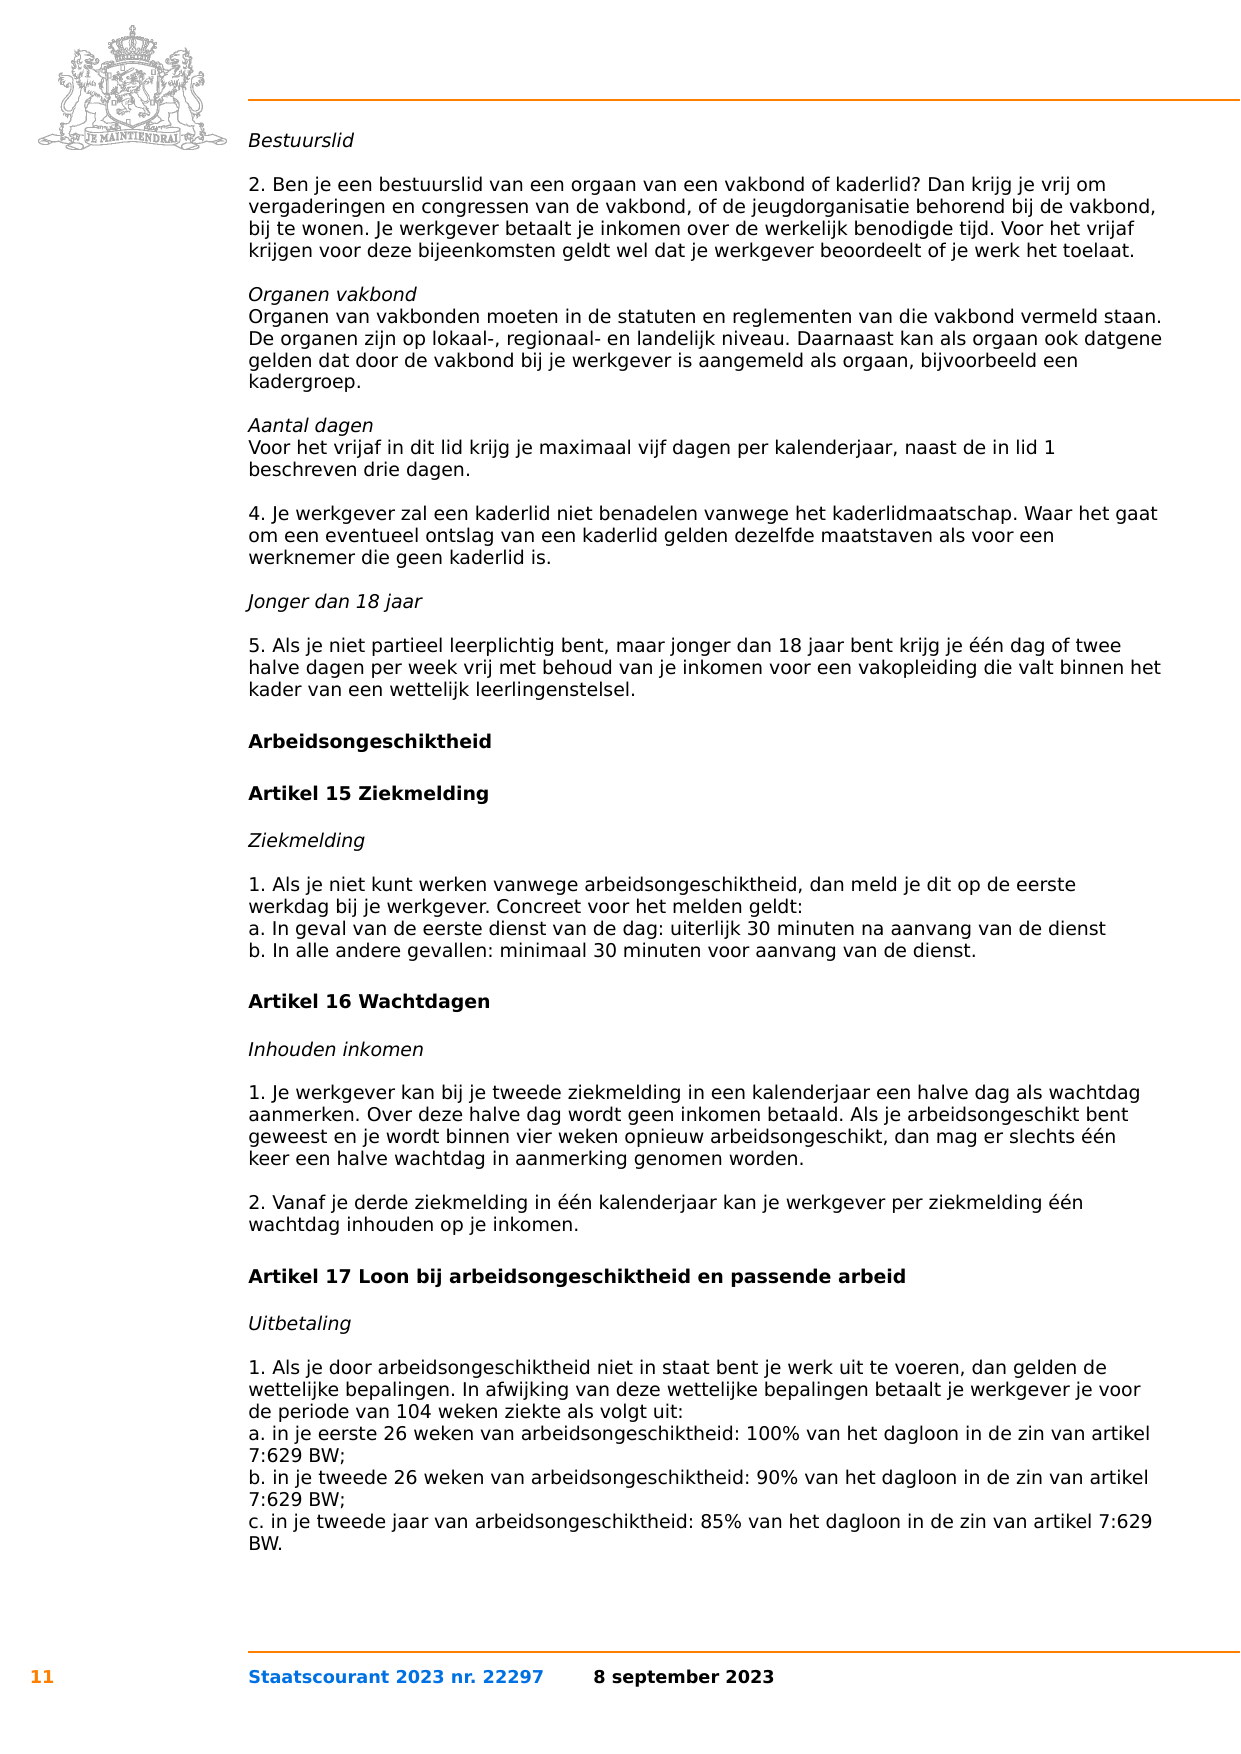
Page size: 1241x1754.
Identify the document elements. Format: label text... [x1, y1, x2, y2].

text b. in je tweede 26 weken van arbeidsongeschiktheid: 90% van het dagloon in de zin van artikel 7:629 BW; [248, 1467, 1163, 1511]
subtitle Artikel 16 Wachtdagen [248, 991, 1163, 1013]
subtitle Aantal dagen [248, 415, 1163, 437]
text b. In alle andere gevallen: minimaal 30 minuten voor aanvang van de dienst. [248, 939, 1163, 961]
text Organen van vakbonden moeten in de statuten en reglementen van die vakbond vermeld staan. De organen zijn op lokaal-, regionaal- en landelijk niveau. Daarnaast kan als orgaan ook datgene gelden dat door de vakbond bij je werkgever is aangemeld als orgaan, bijvoorbeeld een kadergroep. [248, 306, 1163, 393]
text a. In geval van de eerste dienst van de dag: uiterlijk 30 minuten na aanvang van de dienst [248, 917, 1163, 939]
picture [38, 25, 227, 150]
subtitle Arbeidsongeschiktheid [248, 731, 1163, 753]
text 1. Als je door arbeidsongeschiktheid niet in staat bent je werk uit te voeren, dan gelden de wettelijke bepalingen. In afwijking van deze wettelijke bepalingen betaalt je werkgever je voor de periode van 104 weken ziekte als volgt uit: [248, 1357, 1163, 1423]
text 2. Vanaf je derde ziekmelding in één kalenderjaar kan je werkgever per ziekmelding één wachtdag inhouden op je inkomen. [248, 1192, 1163, 1236]
subtitle Artikel 15 Ziekmelding [248, 783, 1163, 805]
subtitle Bestuurslid [248, 130, 1163, 152]
text 1. Je werkgever kan bij je tweede ziekmelding in een kalenderjaar een halve dag als wachtdag aanmerken. Over deze halve dag wordt geen inkomen betaald. Als je arbeidsongeschikt bent geweest en je wordt binnen vier weken opnieuw arbeidsongeschikt, dan mag er slechts één keer een halve wachtdag in aanmerking genomen worden. [248, 1082, 1163, 1170]
subtitle Uitbetaling [248, 1313, 1163, 1335]
text 2. Ben je een bestuurslid van een orgaan van een vakbond of kaderlid? Dan krijg je vrij om vergaderingen en congressen van de vakbond, of de jeugdorganisatie behorend bij de vakbond, bij te wonen. Je werkgever betaalt je inkomen over de werkelijk benodigde tijd. Voor het vrijaf krijgen voor deze bijeenkomsten geldt wel dat je werkgever beoordeelt of je werk het toelaat. [248, 174, 1163, 262]
subtitle Ziekmelding [248, 830, 1163, 852]
subtitle Organen vakbond [248, 283, 1163, 306]
text c. in je tweede jaar van arbeidsongeschiktheid: 85% van het dagloon in de zin van artikel 7:629 BW. [248, 1511, 1163, 1555]
text 4. Je werkgever zal een kaderlid niet benadelen vanwege het kaderlidmaatschap. Waar het gaat om een eventueel ontslag van een kaderlid gelden dezelfde maatstaven als voor een werknemer die geen kaderlid is. [248, 503, 1163, 569]
subtitle Jonger dan 18 jaar [248, 591, 1163, 613]
subtitle Inhouden inkomen [248, 1038, 1163, 1060]
subtitle Artikel 17 Loon bij arbeidsongeschiktheid en passende arbeid [248, 1266, 1163, 1288]
text Voor het vrijaf in dit lid krijg je maximaal vijf dagen per kalenderjaar, naast de in lid 1 beschreven drie dagen. [248, 437, 1163, 481]
text a. in je eerste 26 weken van arbeidsongeschiktheid: 100% van het dagloon in de zin van artikel 7:629 BW; [248, 1423, 1163, 1467]
text 1. Als je niet kunt werken vanwege arbeidsongeschiktheid, dan meld je dit op de eerste werkdag bij je werkgever. Concreet voor het melden geldt: [248, 873, 1163, 917]
text 5. Als je niet partieel leerplichtig bent, maar jonger dan 18 jaar bent krijg je één dag of twee halve dagen per week vrij met behoud van je inkomen voor een vakopleiding die valt binnen het kader van een wettelijk leerlingenstelsel. [248, 635, 1163, 701]
